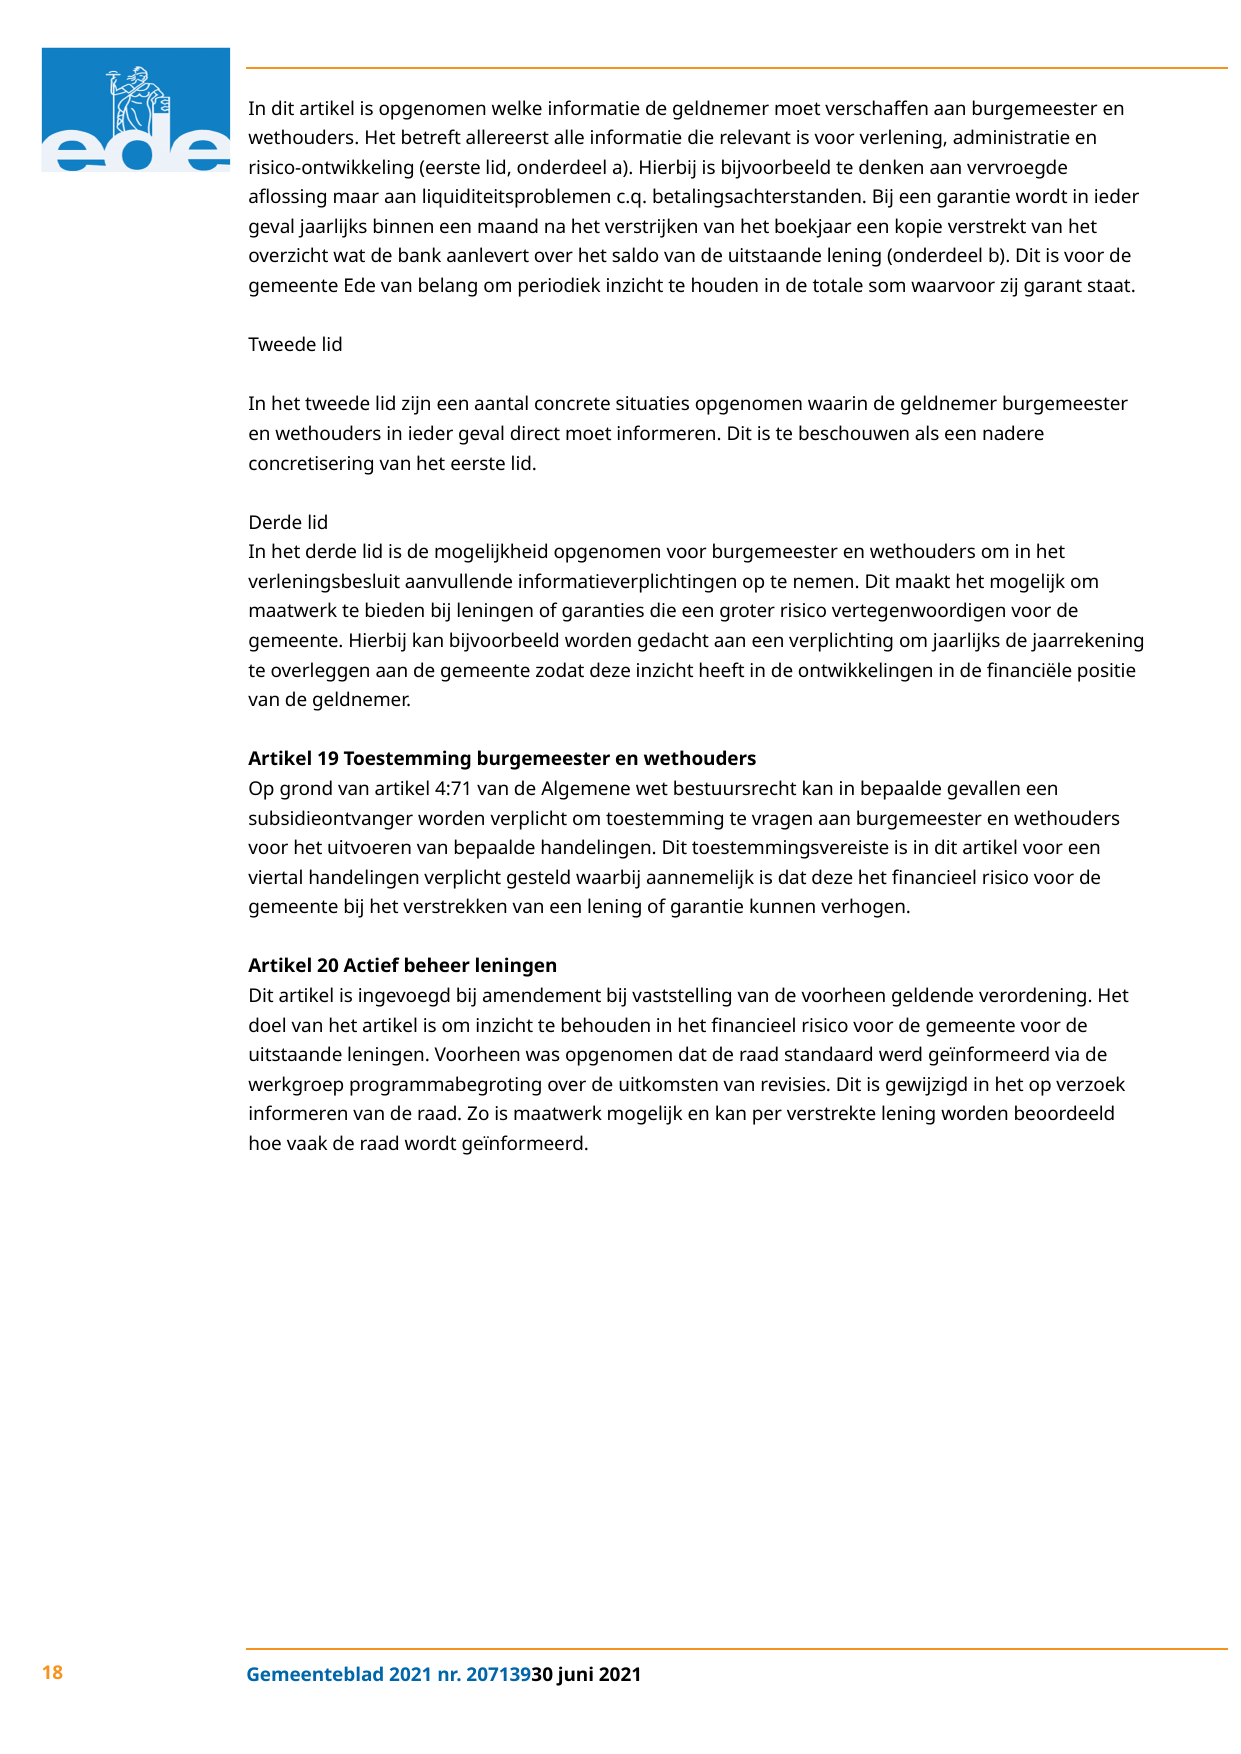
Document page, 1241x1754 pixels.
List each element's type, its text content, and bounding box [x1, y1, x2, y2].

text Op grond van artikel 4:71 van de Algemene wet bestuursrecht kan in bepaalde gevallen een subsidieontvanger worden verplicht om toestemming te vragen aan burgemeester en wethouders voor het uitvoeren van bepaalde handelingen. Dit toestemmingsvereiste is in dit artikel voor een viertal handelingen verplicht gesteld waarbij aannemelijk is dat deze het financieel risico voor de gemeente bij het verstrekken van een lening of garantie kunnen verhogen. [248, 775, 1152, 919]
text In dit artikel is opgenomen welke informatie de geldnemer moet verschaffen aan burgemeester en wethouders. Het betreft allereerst alle informatie die relevant is voor verlening, administratie en risico-ontwikkeling (eerste lid, onderdeel a). Hierbij is bijvoorbeeld te denken aan vervroegde aflossing maar aan liquiditeitsproblemen c.q. betalingsachterstanden. Bij een garantie wordt in ieder geval jaarlijks binnen een maand na het verstrijken van het boekjaar een kopie verstrekt van het overzicht wat de bank aanlevert over het saldo van de uitstaande lening (onderdeel b). Dit is voor de gemeente Ede van belang om periodiek inzicht te houden in de totale som waarvoor zij garant staat. [248, 95, 1152, 298]
picture [41, 47, 231, 172]
text Artikel 20 Actief beheer leningen [248, 953, 1152, 978]
text Derde lid [248, 509, 1152, 535]
text Dit artikel is ingevoegd bij amendement bij vaststelling van de voorheen geldende verordening. Het doel van het artikel is om inzicht te behouden in het financieel risico voor de gemeente voor de uitstaande leningen. Voorheen was opgenomen dat de raad standaard werd geïnformeerd via de werkgroep programmabegroting over de uitkomsten van revisies. Dit is gewijzigd in het op verzoek informeren van de raad. Zo is maatwerk mogelijk en kan per verstrekte lening worden beoordeeld hoe vaak de raad wordt geïnformeerd. [248, 982, 1152, 1156]
text Artikel 19 Toestemming burgemeester en wethouders [248, 746, 1152, 771]
text In het derde lid is de mogelijkheid opgenomen voor burgemeester en wethouders om in het verleningsbesluit aanvullende informatieverplichtingen op te nemen. Dit maakt het mogelijk om maatwerk te bieden bij leningen of garanties die een groter risico vertegenwoordigen voor de gemeente. Hierbij kan bijvoorbeeld worden gedacht aan een verplichting om jaarlijks de jaarrekening te overleggen aan de gemeente zodat deze inzicht heeft in de ontwikkelingen in de financiële positie van de geldnemer. [248, 538, 1152, 712]
text Tweede lid [248, 331, 1152, 357]
text In het tweede lid zijn een aantal concrete situaties opgenomen waarin de geldnemer burgemeester en wethouders in ieder geval direct moet informeren. Dit is te beschouwen als een nadere concretisering van het eerste lid. [248, 391, 1152, 476]
